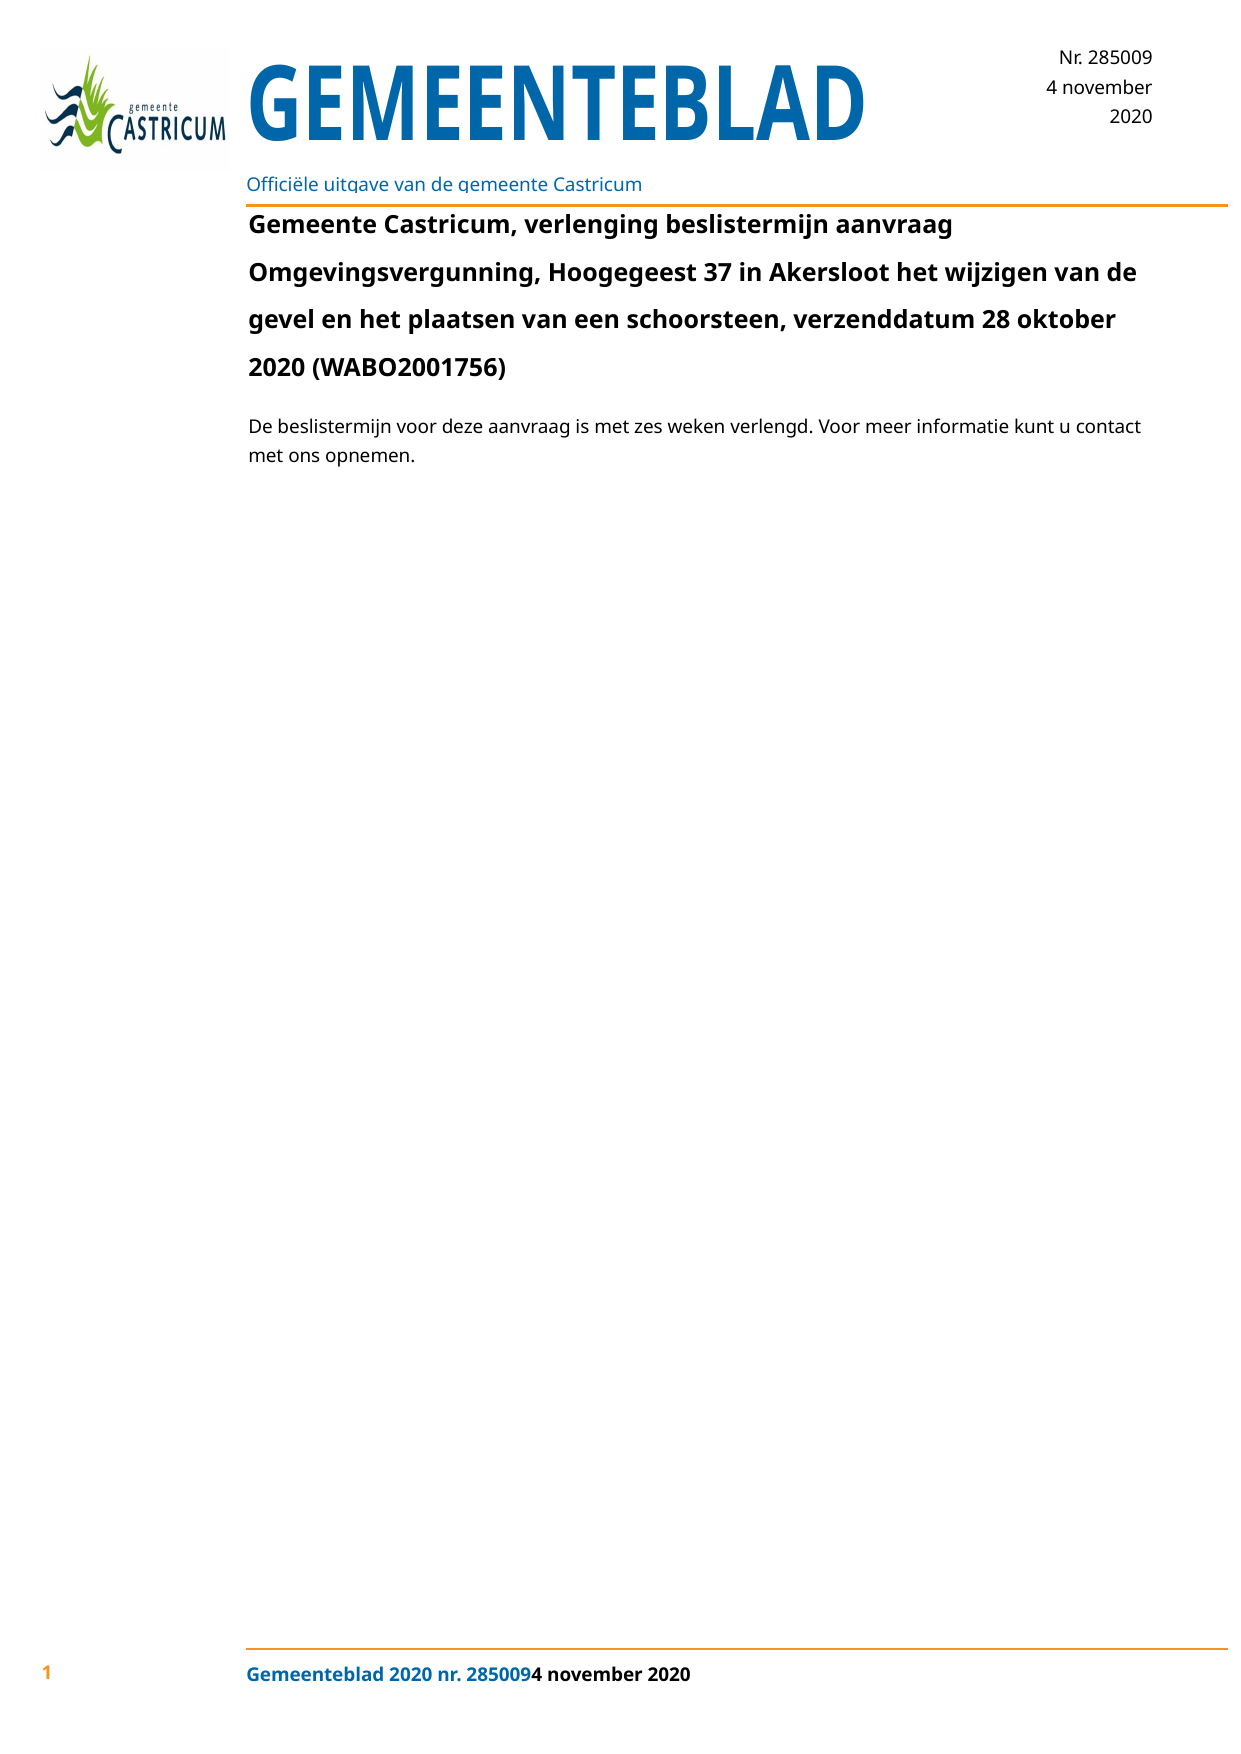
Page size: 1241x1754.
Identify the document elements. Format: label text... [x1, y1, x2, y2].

text De beslistermijn voor deze aanvraag is met zes weken verlengd. Voor meer informatie kunt u contact met ons opnemen. [248, 413, 1152, 468]
picture [41, 47, 231, 172]
text Gemeente Castricum, verlenging beslistermijn aanvraag Omgevingsvergunning, Hoogegeest 37 in Akersloot het wijzigen van de gevel en het plaatsen van een schoorsteen, verzenddatum 28 oktober 2020 (WABO2001756) [248, 207, 1152, 384]
